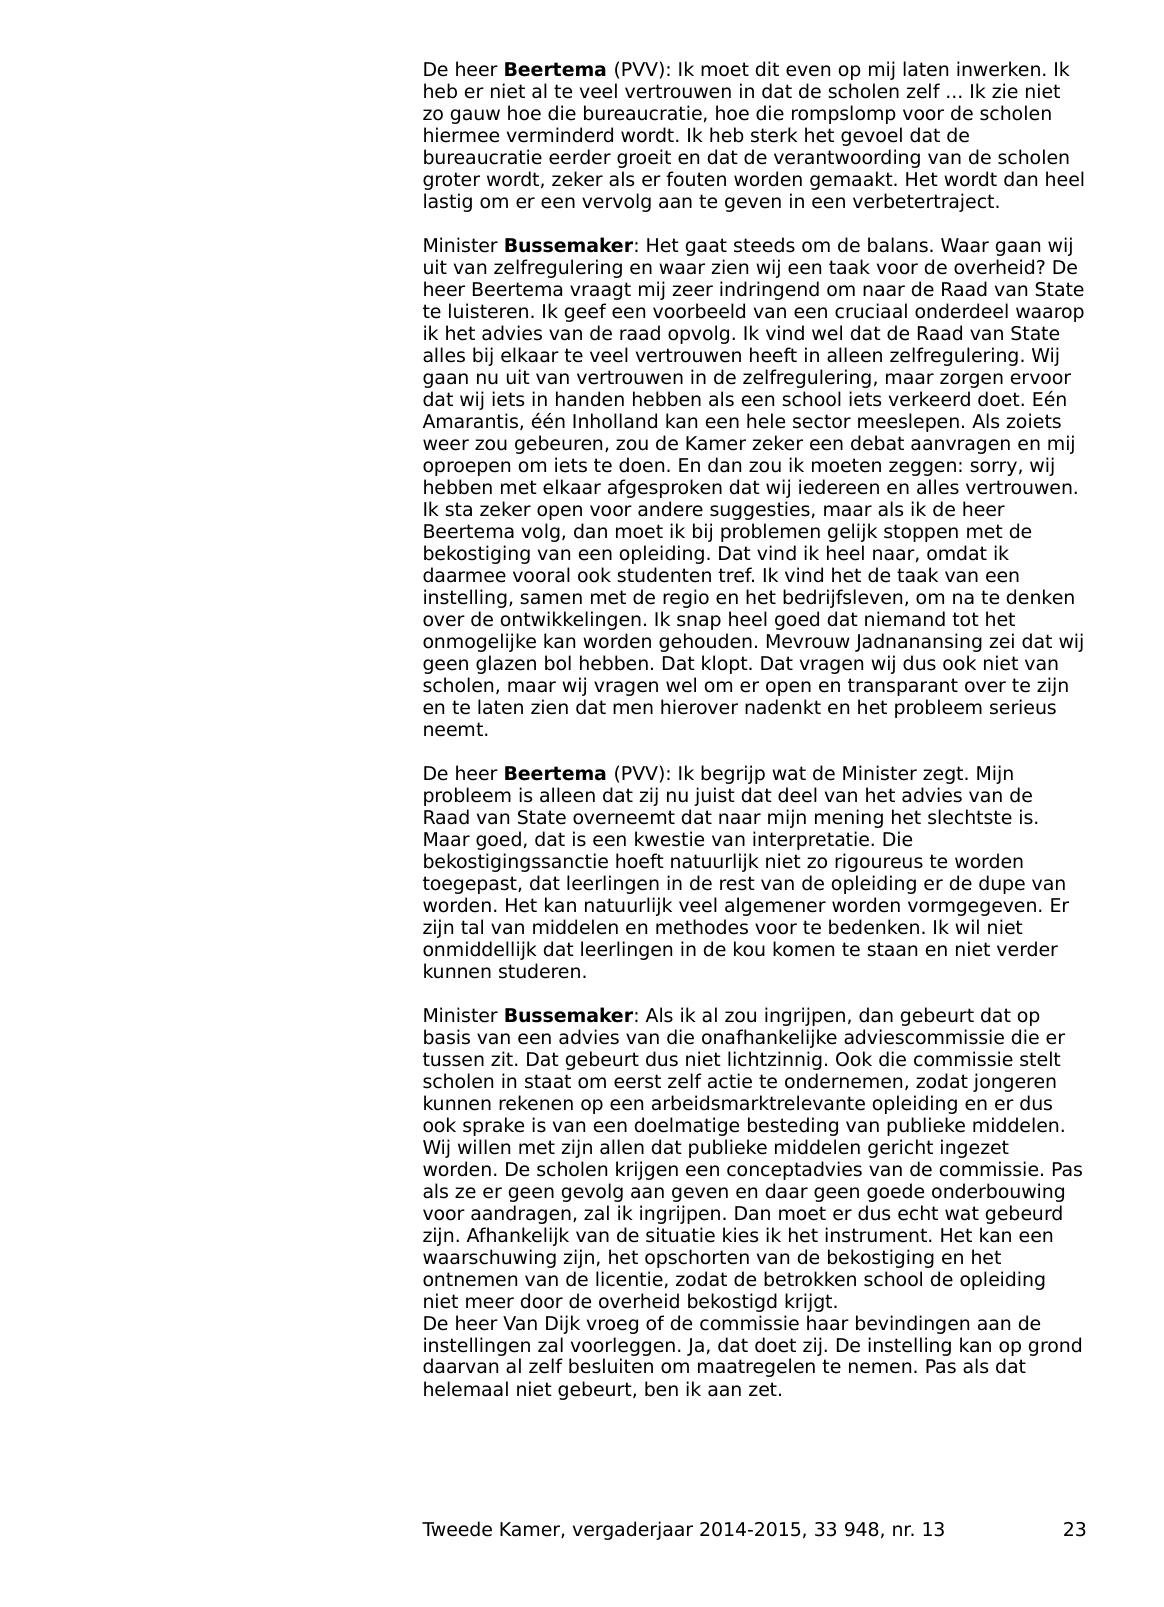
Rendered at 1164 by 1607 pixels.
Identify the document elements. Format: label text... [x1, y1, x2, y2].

text De heer Beertema (PVV): Ik begrijp wat de Minister zegt. Mijn probleem is alleen dat zij nu juist dat deel van het advies van de Raad van State overneemt dat naar mijn mening het slechtste is. Maar goed, dat is een kwestie van interpretatie. Die bekostigingssanctie hoeft natuurlijk niet zo rigoureus te worden toegepast, dat leerlingen in de rest van de opleiding er de dupe van worden. Het kan natuurlijk veel algemener worden vormgegeven. Er zijn tal van middelen en methodes voor te bedenken. Ik wil niet onmiddellijk dat leerlingen in de kou komen te staan en niet verder kunnen studeren. [422, 763, 1087, 983]
text Minister Bussemaker: Als ik al zou ingrijpen, dan gebeurt dat op basis van een advies van die onafhankelijke adviescommissie die er tussen zit. Dat gebeurt dus niet lichtzinnig. Ook die commissie stelt scholen in staat om eerst zelf actie te ondernemen, zodat jongeren kunnen rekenen op een arbeidsmarktrelevante opleiding en er dus ook sprake is van een doelmatige besteding van publieke middelen. Wij willen met zijn allen dat publieke middelen gericht ingezet worden. De scholen krijgen een conceptadvies van de commissie. Pas als ze er geen gevolg aan geven en daar geen goede onderbouwing voor aandragen, zal ik ingrijpen. Dan moet er dus echt wat gebeurd zijn. Afhankelijk van de situatie kies ik het instrument. Het kan een waarschuwing zijn, het opschorten van de bekostiging en het ontnemen van de licentie, zodat de betrokken school de opleiding niet meer door de overheid bekostigd krijgt. [422, 1005, 1087, 1312]
text Minister Bussemaker: Het gaat steeds om de balans. Waar gaan wij uit van zelfregulering en waar zien wij een taak voor de overheid? De heer Beertema vraagt mij zeer indringend om naar de Raad van State te luisteren. Ik geef een voorbeeld van een cruciaal onderdeel waarop ik het advies van de raad opvolg. Ik vind wel dat de Raad van State alles bij elkaar te veel vertrouwen heeft in alleen zelfregulering. Wij gaan nu uit van vertrouwen in de zelfregulering, maar zorgen ervoor dat wij iets in handen hebben als een school iets verkeerd doet. Eén Amarantis, één Inholland kan een hele sector meeslepen. Als zoiets weer zou gebeuren, zou de Kamer zeker een debat aanvragen en mij oproepen om iets te doen. En dan zou ik moeten zeggen: sorry, wij hebben met elkaar afgesproken dat wij iedereen en alles vertrouwen. Ik sta zeker open voor andere suggesties, maar als ik de heer Beertema volg, dan moet ik bij problemen gelijk stoppen met de bekostiging van een opleiding. Dat vind ik heel naar, omdat ik daarmee vooral ook studenten tref. Ik vind het de taak van een instelling, samen met de regio en het bedrijfsleven, om na te denken over de ontwikkelingen. Ik snap heel goed dat niemand tot het onmogelijke kan worden gehouden. Mevrouw Jadnanansing zei dat wij geen glazen bol hebben. Dat klopt. Dat vragen wij dus ook niet van scholen, maar wij vragen wel om er open en transparant over te zijn en te laten zien dat men hierover nadenkt en het probleem serieus neemt. [422, 235, 1087, 741]
text De heer Van Dijk vroeg of de commissie haar bevindingen aan de instellingen zal voorleggen. Ja, dat doet zij. De instelling kan op grond daarvan al zelf besluiten om maatregelen te nemen. Pas als dat helemaal niet gebeurt, ben ik aan zet. [422, 1312, 1087, 1400]
text De heer Beertema (PVV): Ik moet dit even op mij laten inwerken. Ik heb er niet al te veel vertrouwen in dat de scholen zelf ... Ik zie niet zo gauw hoe die bureaucratie, hoe die rompslomp voor de scholen hiermee verminderd wordt. Ik heb sterk het gevoel dat de bureaucratie eerder groeit en dat de verantwoording van de scholen groter wordt, zeker als er fouten worden gemaakt. Het wordt dan heel lastig om er een vervolg aan te geven in een verbetertraject. [422, 59, 1087, 213]
